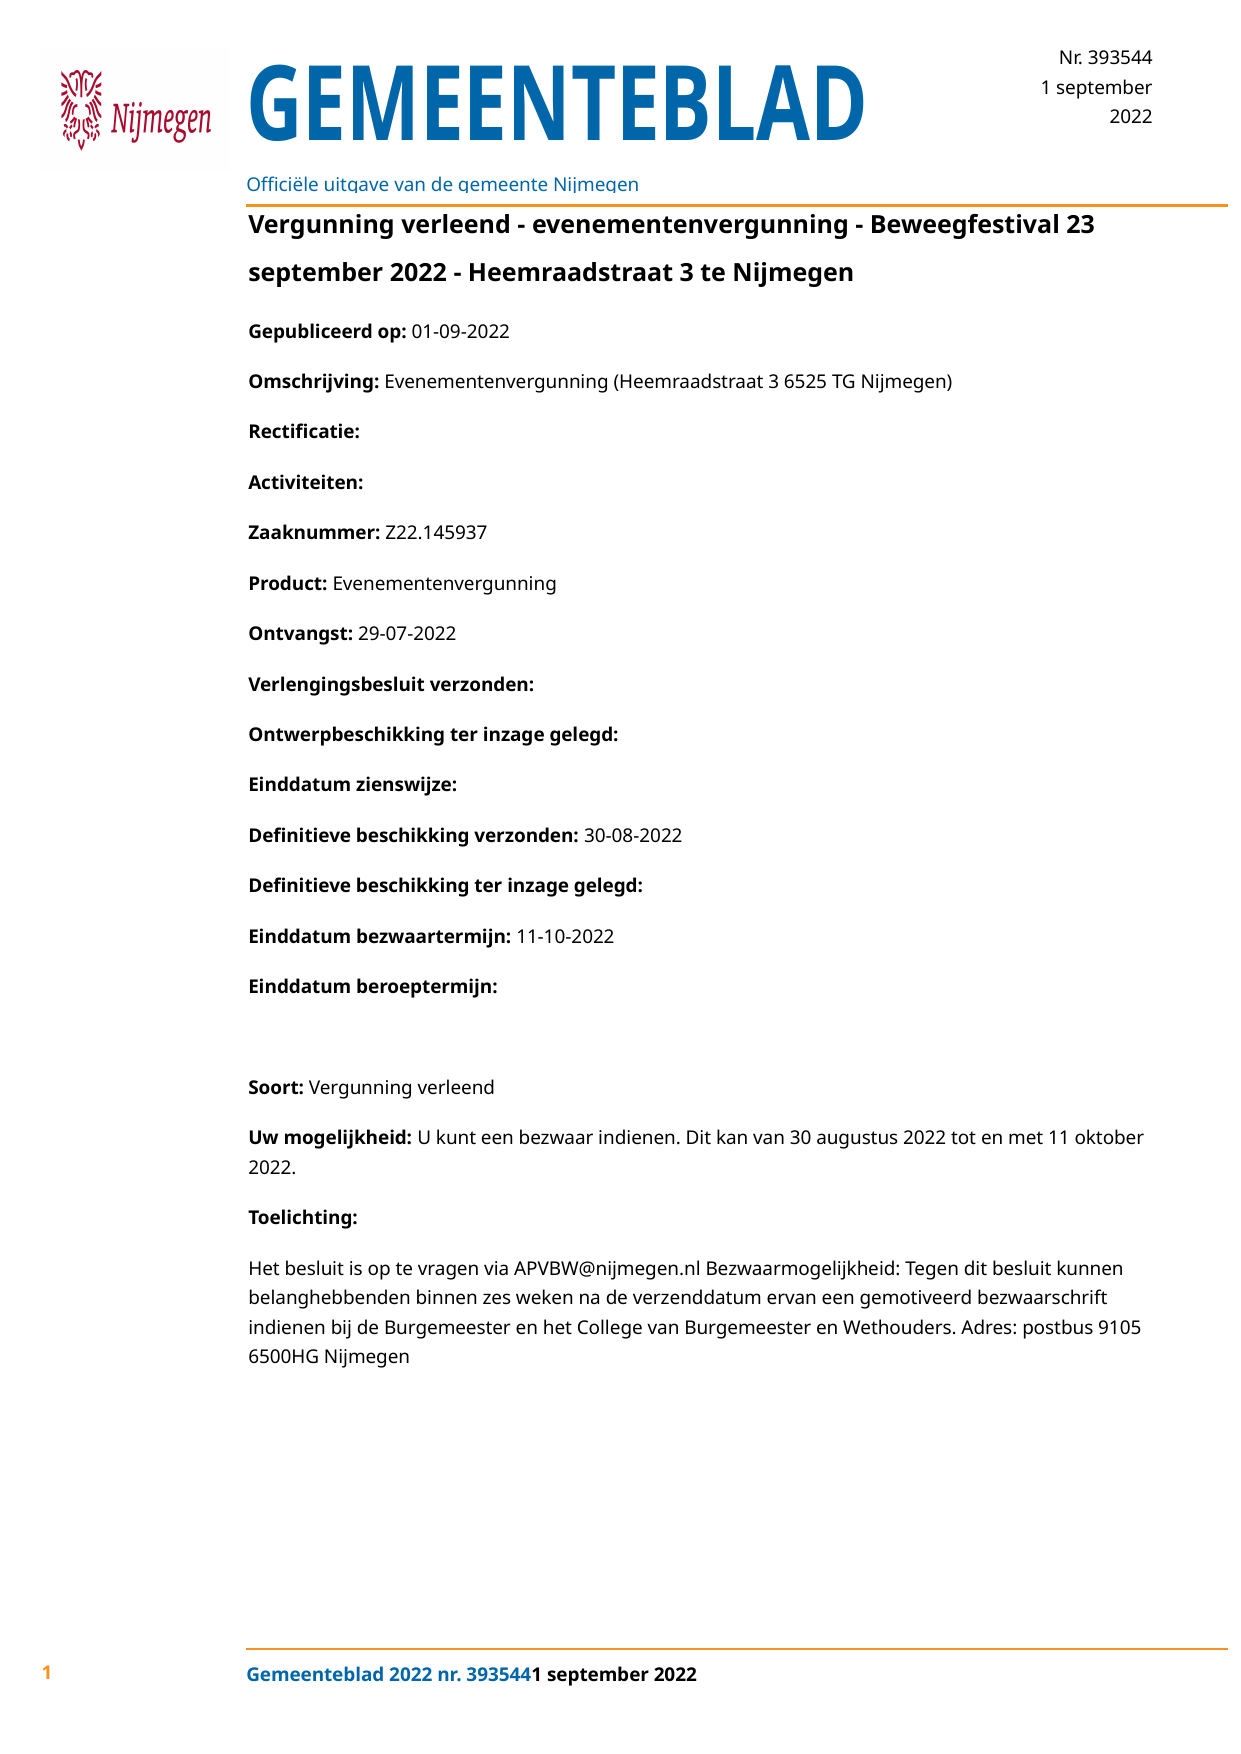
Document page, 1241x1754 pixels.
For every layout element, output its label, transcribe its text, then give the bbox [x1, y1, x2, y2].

text Activiteiten: [248, 469, 1152, 495]
text Soort: Vergunning verleend [248, 1074, 1152, 1100]
text Ontvangst: 29-07-2022 [248, 620, 1152, 646]
text Einddatum zienswijze: [248, 772, 1152, 797]
text Einddatum beroeptermijn: [248, 973, 1152, 999]
text Zaaknummer: Z22.145937 [248, 519, 1152, 545]
text Definitieve beschikking ter inzage gelegd: [248, 872, 1152, 898]
text Ontwerpbeschikking ter inzage gelegd: [248, 721, 1152, 747]
text Het besluit is op te vragen via APVBW@nijmegen.nl Bezwaarmogelijkheid: Tegen dit besluit kunnen belanghebbenden binnen zes weken na de verzenddatum ervan een gemotiveerd bezwaarschrift indienen bij de Burgemeester en het College van Burgemeester en Wethouders. Adres: postbus 9105 6500HG Nijmegen [248, 1255, 1152, 1369]
text Gepubliceerd op: 01-09-2022 [248, 318, 1152, 344]
text Einddatum bezwaartermijn: 11-10-2022 [248, 923, 1152, 949]
text Definitieve beschikking verzonden: 30-08-2022 [248, 822, 1152, 848]
text Omschrijving: Evenementenvergunning (Heemraadstraat 3 6525 TG Nijmegen) [248, 368, 1152, 394]
text Uw mogelijkheid: U kunt een bezwaar indienen. Dit kan van 30 augustus 2022 tot en met 11 oktober 2022. [248, 1124, 1152, 1180]
text Verlengingsbesluit verzonden: [248, 671, 1152, 697]
text Product: Evenementenvergunning [248, 570, 1152, 596]
text Toelichting: [248, 1204, 1152, 1230]
picture [41, 47, 231, 172]
text Vergunning verleend - evenementenvergunning - Beweegfestival 23 september 2022 - Heemraadstraat 3 te Nijmegen [248, 207, 1152, 288]
text Rectificatie: [248, 419, 1152, 444]
